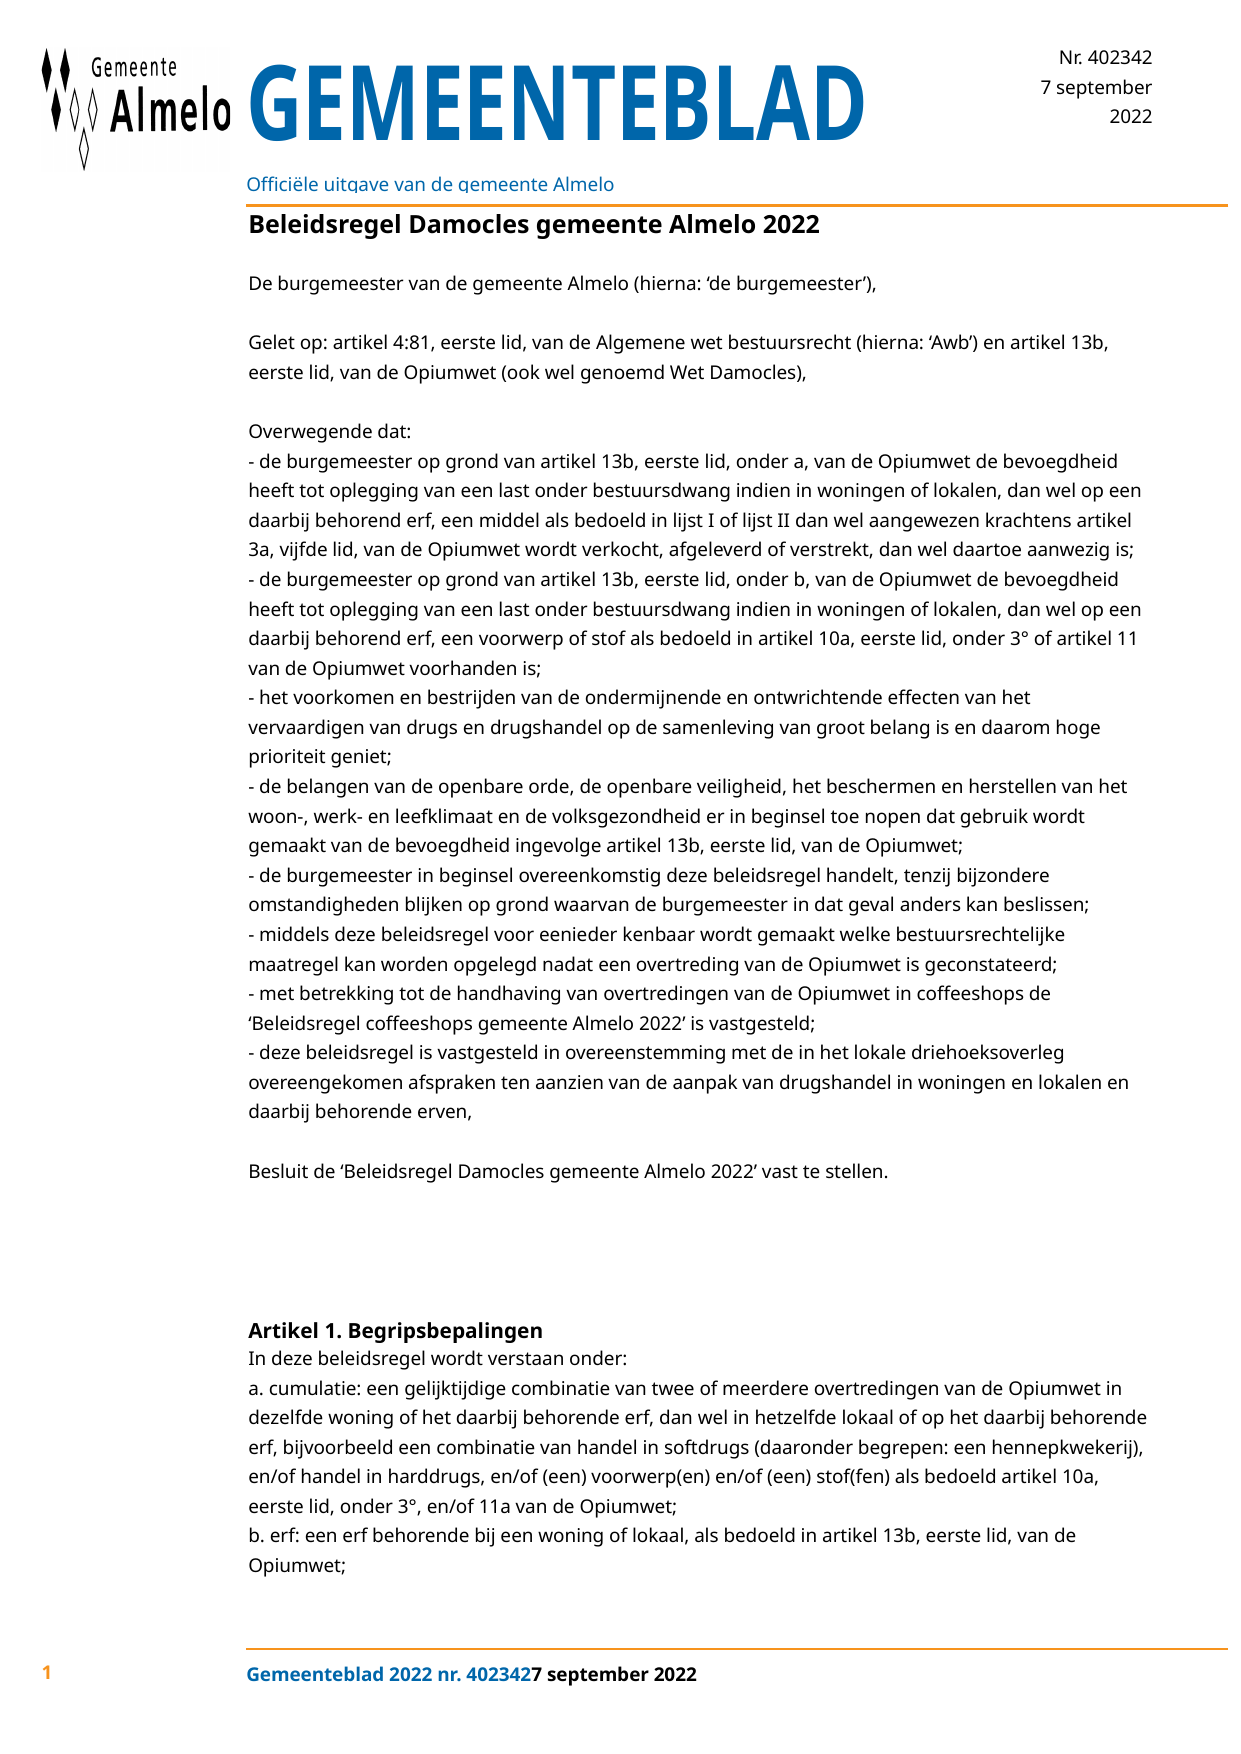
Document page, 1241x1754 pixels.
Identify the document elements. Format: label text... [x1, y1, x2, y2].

text - de belangen van de openbare orde, de openbare veiligheid, het beschermen en herstellen van het woon-, werk- en leefklimaat en de volksgezondheid er in beginsel toe nopen dat gebruik wordt gemaakt van de bevoegdheid ingevolge artikel 13b, eerste lid, van de Opiumwet; [248, 773, 1152, 858]
text Beleidsregel Damocles gemeente Almelo 2022 [248, 207, 1152, 241]
text - deze beleidsregel is vastgesteld in overeenstemming met de in het lokale driehoeksoverleg overeengekomen afspraken ten aanzien van de aanpak van drugshandel in woningen en lokalen en daarbij behorende erven, [248, 1039, 1152, 1124]
text Overwegende dat: [248, 418, 1152, 444]
text - het voorkomen en bestrijden van de ondermijnende en ontwrichtende effecten van het vervaardigen van drugs en drugshandel op de samenleving van groot belang is en daarom hoge prioriteit geniet; [248, 684, 1152, 769]
text In deze beleidsregel wordt verstaan onder: [248, 1345, 1152, 1371]
text b. erf: een erf behorende bij een woning of lokaal, als bedoeld in artikel 13b, eerste lid, van de Opiumwet; [248, 1523, 1152, 1578]
picture [41, 47, 231, 172]
text - de burgemeester op grond van artikel 13b, eerste lid, onder b, van de Opiumwet de bevoegdheid heeft tot oplegging van een last onder bestuursdwang indien in woningen of lokalen, dan wel op een daarbij behorend erf, een voorwerp of stof als bedoeld in artikel 10a, eerste lid, onder 3° of artikel 11 van de Opiumwet voorhanden is; [248, 566, 1152, 681]
text - de burgemeester in beginsel overeenkomstig deze beleidsregel handelt, tenzij bijzondere omstandigheden blijken op grond waarvan de burgemeester in dat geval anders kan beslissen; [248, 862, 1152, 917]
text - met betrekking tot de handhaving van overtredingen van de Opiumwet in coffeeshops de ‘Beleidsregel coffeeshops gemeente Almelo 2022’ is vastgesteld; [248, 980, 1152, 1036]
text - de burgemeester op grond van artikel 13b, eerste lid, onder a, van de Opiumwet de bevoegdheid heeft tot oplegging van een last onder bestuursdwang indien in woningen of lokalen, dan wel op een daarbij behorend erf, een middel als bedoeld in lijst I of lijst II dan wel aangewezen krachtens artikel 3a, vijfde lid, van de Opiumwet wordt verkocht, afgeleverd of verstrekt, dan wel daartoe aanwezig is; [248, 448, 1152, 562]
text De burgemeester van de gemeente Almelo (hierna: ‘de burgemeester’), [248, 270, 1152, 296]
text a. cumulatie: een gelijktijdige combinatie van twee of meerdere overtredingen van de Opiumwet in dezelfde woning of het daarbij behorende erf, dan wel in hetzelfde lokaal of op het daarbij behorende erf, bijvoorbeeld een combinatie van handel in softdrugs (daaronder begrepen: een hennepkwekerij), en/of handel in harddrugs, en/of (een) voorwerp(en) en/of (een) stof(fen) als bedoeld artikel 10a, eerste lid, onder 3°, en/of 11a van de Opiumwet; [248, 1375, 1152, 1519]
text Artikel 1. Begripsbepalingen [248, 1317, 1152, 1345]
text Gelet op: artikel 4:81, eerste lid, van de Algemene wet bestuursrecht (hierna: ‘Awb’) en artikel 13b, eerste lid, van de Opiumwet (ook wel genoemd Wet Damocles), [248, 329, 1152, 385]
text Besluit de ‘Beleidsregel Damocles gemeente Almelo 2022’ vast te stellen. [248, 1158, 1152, 1183]
text - middels deze beleidsregel voor eenieder kenbaar wordt gemaakt welke bestuursrechtelijke maatregel kan worden opgelegd nadat een overtreding van de Opiumwet is geconstateerd; [248, 921, 1152, 976]
